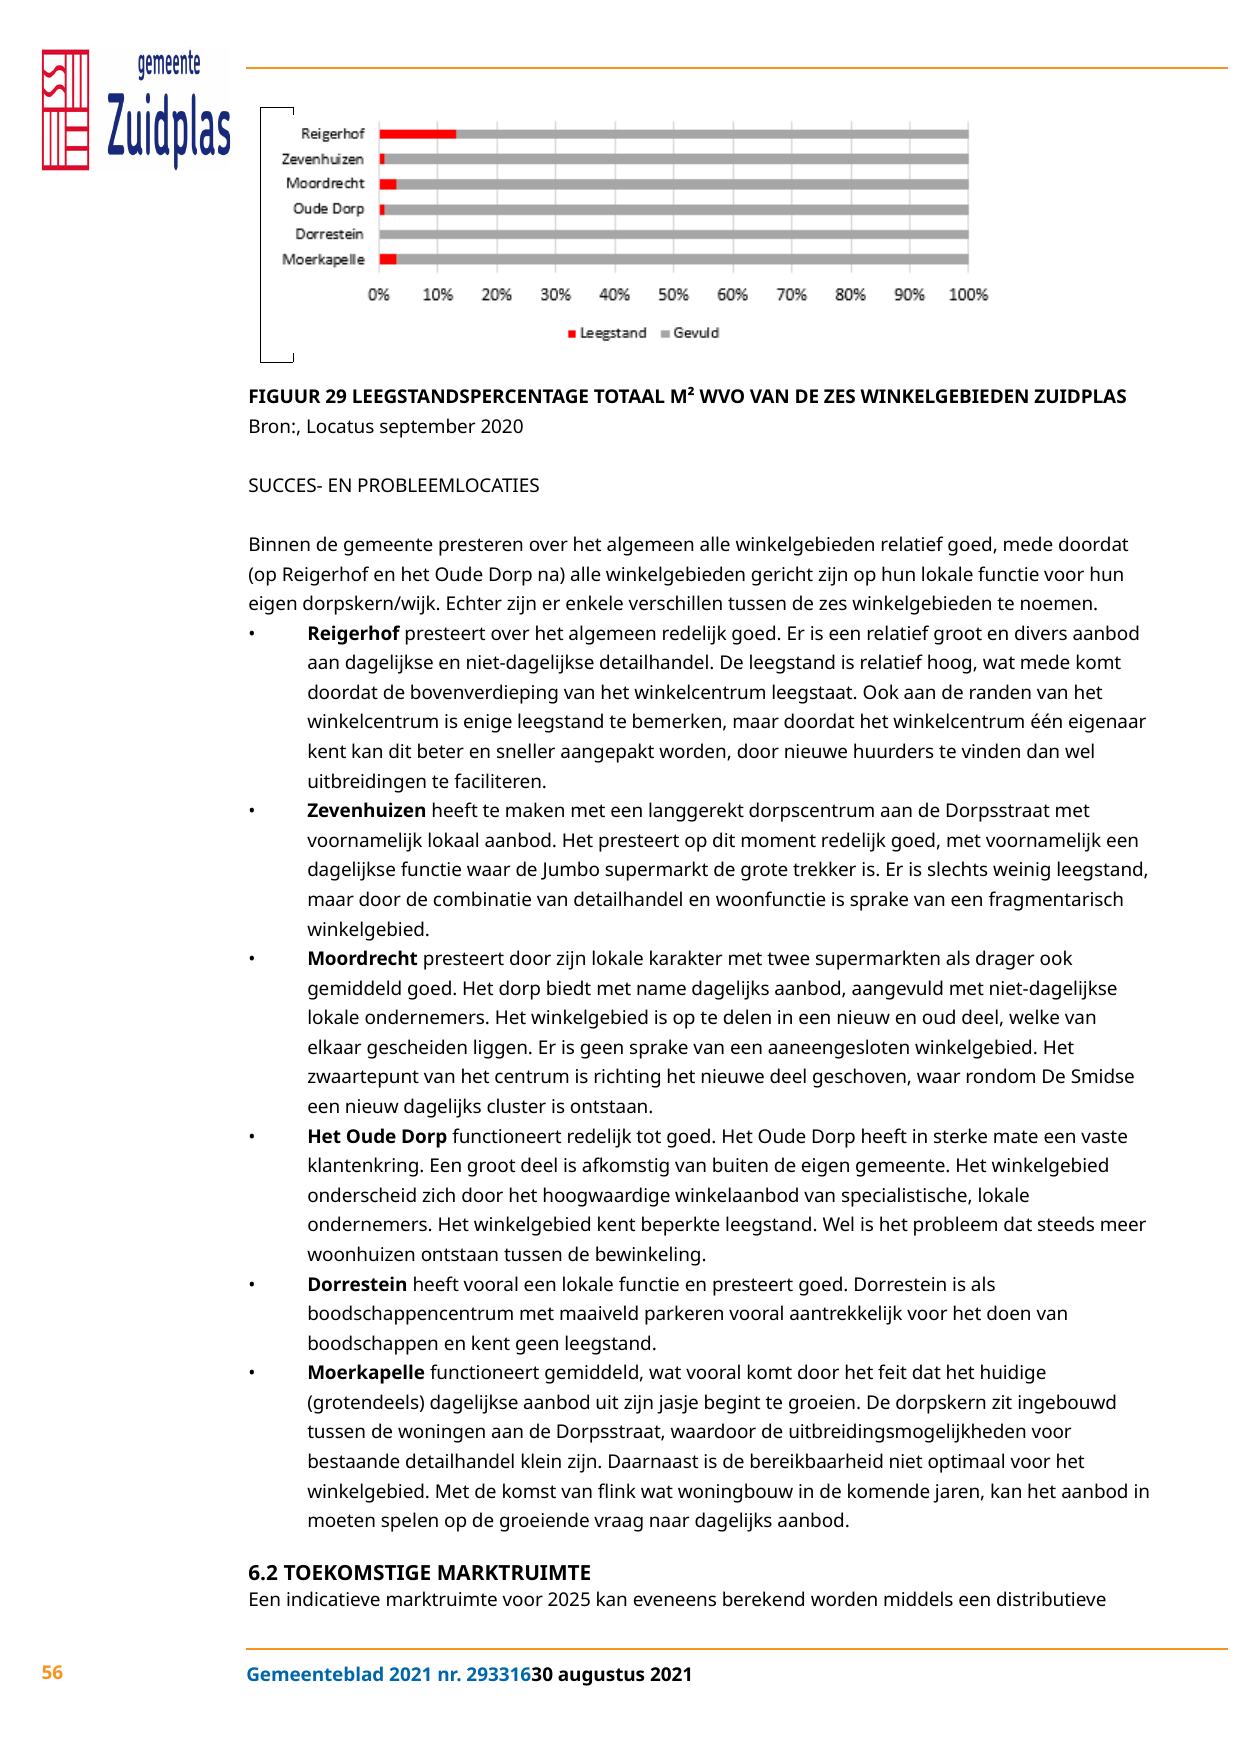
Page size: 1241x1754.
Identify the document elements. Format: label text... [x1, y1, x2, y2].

text Een indicatieve marktruimte voor 2025 kan eveneens berekend worden middels een distributieve [248, 1586, 1152, 1612]
text 6.2 TOEKOMSTIGE MARKTRUIMTE [248, 1558, 1152, 1586]
list Moerkapelle functioneert gemiddeld, wat vooral komt door het feit dat het huidige (grotendeels) dagelijkse aanbod uit zijn jasje begint te groeien. De dorpskern zit ingebouwd tussen de woningen aan de Dorpsstraat, waardoor de uitbreidingsmogelijkheden voor bestaande detailhandel klein zijn. Daarnaast is de bereikbaarheid niet optimaal voor het winkelgebied. Met de komst van flink wat woningbouw in de komende jaren, kan het aanbod in moeten spelen op de groeiende vraag naar dagelijks aanbod. [248, 1359, 1152, 1533]
list Moordrecht presteert door zijn lokale karakter met twee supermarkten als drager ook gemiddeld goed. Het dorp biedt met name dagelijks aanbod, aangevuld met niet-dagelijkse lokale ondernemers. Het winkelgebied is op te delen in een nieuw en oud deel, welke van elkaar gescheiden liggen. Er is geen sprake van een aaneengesloten winkelgebied. Het zwaartepunt van het centrum is richting het nieuwe deel geschoven, waar rondom De Smidse een nieuw dagelijks cluster is ontstaan. [248, 945, 1152, 1119]
text Bron:, Locatus september 2020 [248, 413, 1152, 439]
list Reigerhof presteert over het algemeen redelijk goed. Er is een relatief groot en divers aanbod aan dagelijkse en niet-dagelijkse detailhandel. De leegstand is relatief hoog, wat mede komt doordat de bovenverdieping van het winkelcentrum leegstaat. Ook aan de randen van het winkelcentrum is enige leegstand te bemerken, maar doordat het winkelcentrum één eigenaar kent kan dit beter en sneller aangepakt worden, door nieuwe huurders te vinden dan wel uitbreidingen te faciliteren. [248, 620, 1152, 794]
list Zevenhuizen heeft te maken met een langgerekt dorpscentrum aan de Dorpsstraat met voornamelijk lokaal aanbod. Het presteert op dit moment redelijk goed, met voornamelijk een dagelijkse functie waar de Jumbo supermarkt de grote trekker is. Er is slechts weinig leegstand, maar door de combinatie van detailhandel en woonfunctie is sprake van een fragmentarisch winkelgebied. [248, 797, 1152, 942]
text SUCCES- EN PROBLEEMLOCATIES [248, 472, 1152, 498]
picture [268, 115, 1008, 353]
list Het Oude Dorp functioneert redelijk tot goed. Het Oude Dorp heeft in sterke mate een vaste klantenkring. Een groot deel is afkomstig van buiten de eigen gemeente. Het winkelgebied onderscheid zich door het hoogwaardige winkelaanbod van specialistische, lokale ondernemers. Het winkelgebied kent beperkte leegstand. Wel is het probleem dat steeds meer woonhuizen ontstaan tussen de bewinkeling. [248, 1123, 1152, 1267]
text FIGUUR 29 LEEGSTANDSPERCENTAGE TOTAAL M² WVO VAN DE ZES WINKELGEBIEDEN ZUIDPLAS [248, 383, 1152, 409]
list Dorrestein heeft vooral een lokale functie en presteert goed. Dorrestein is als boodschappencentrum met maaiveld parkeren vooral aantrekkelijk voor het doen van boodschappen en kent geen leegstand. [248, 1271, 1152, 1356]
text Binnen de gemeente presteren over het algemeen alle winkelgebieden relatief goed, mede doordat (op Reigerhof en het Oude Dorp na) alle winkelgebieden gericht zijn op hun lokale functie voor hun eigen dorpskern/wijk. Echter zijn er enkele verschillen tussen de zes winkelgebieden te noemen. [248, 531, 1152, 616]
picture [41, 47, 231, 172]
